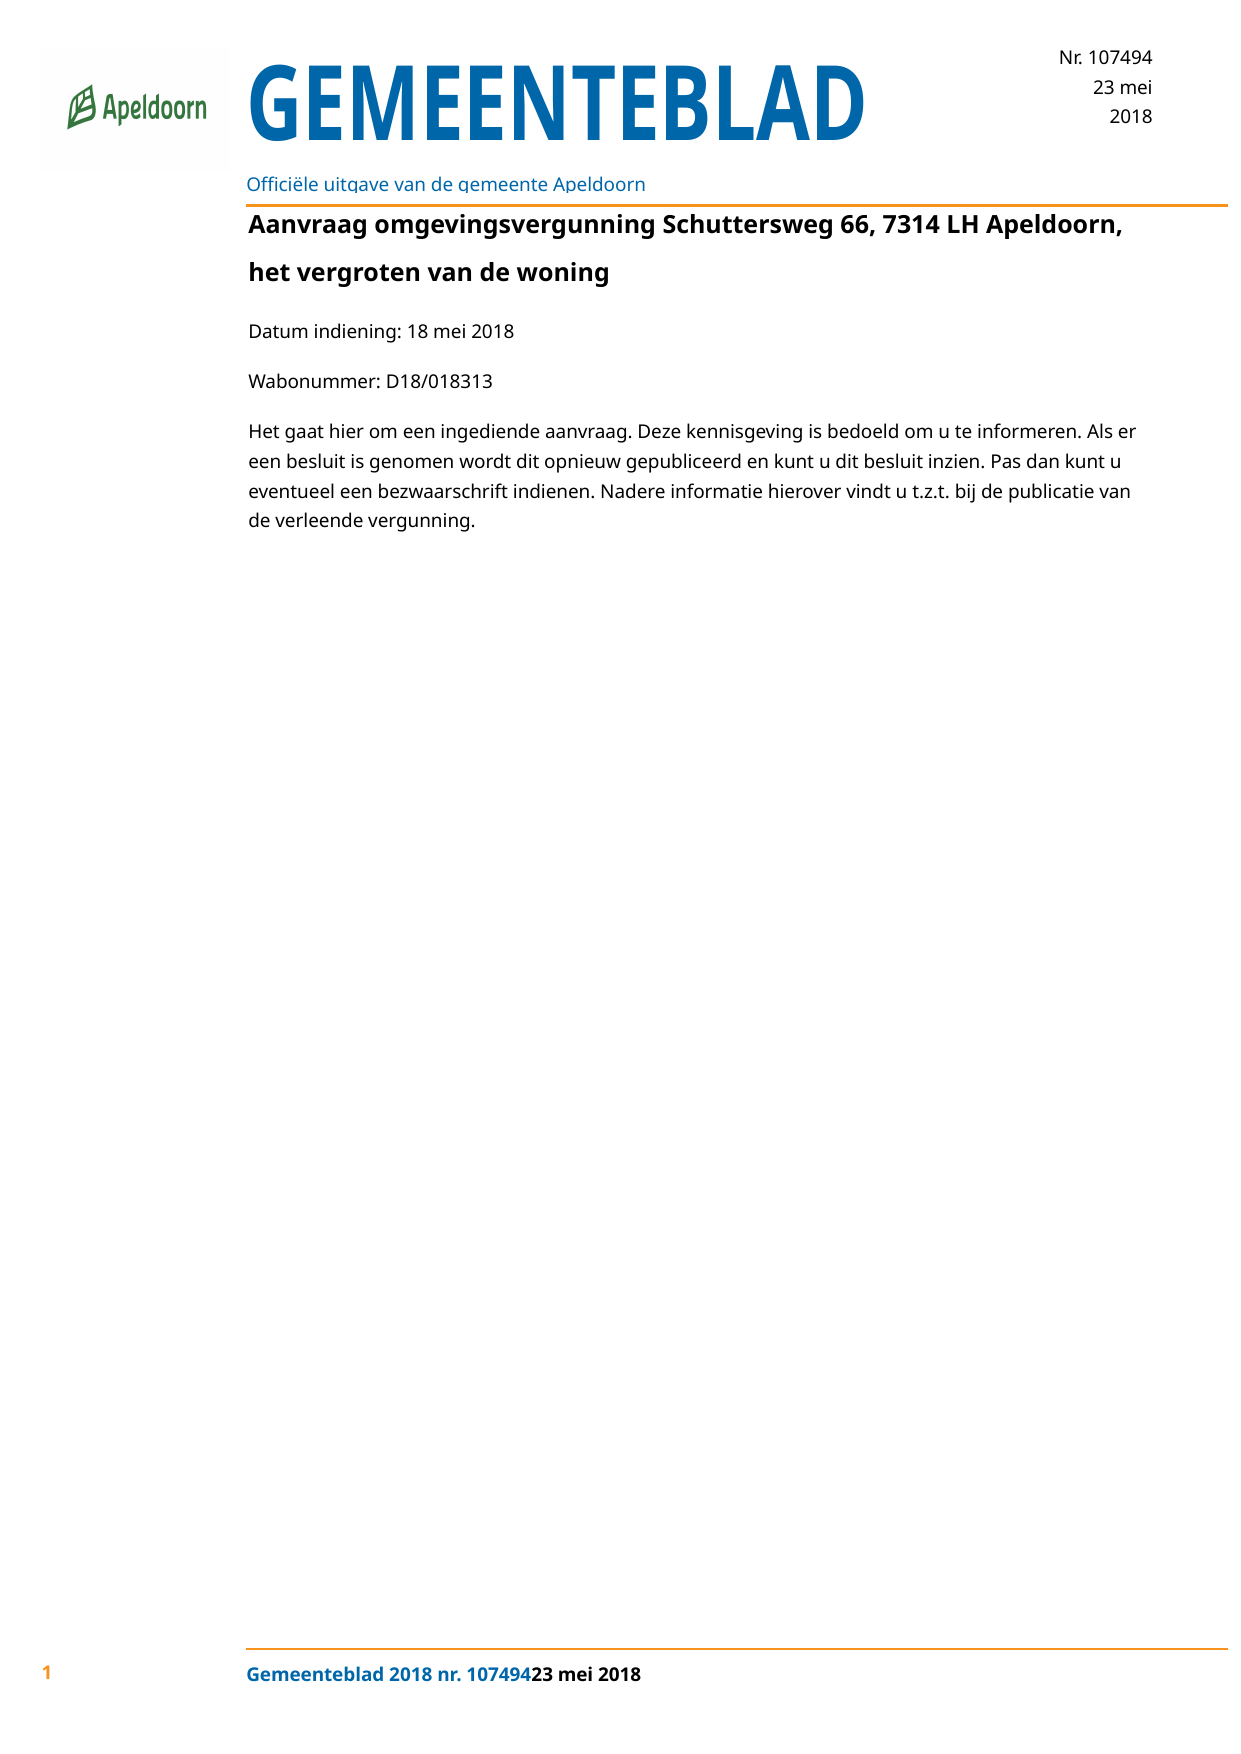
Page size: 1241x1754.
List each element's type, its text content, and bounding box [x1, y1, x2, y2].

text Wabonummer: D18/018313 [248, 368, 1152, 394]
text Aanvraag omgevingsvergunning Schuttersweg 66, 7314 LH Apeldoorn, het vergroten van de woning [248, 207, 1152, 288]
text Het gaat hier om een ingediende aanvraag. Deze kennisgeving is bedoeld om u te informeren. Als er een besluit is genomen wordt dit opnieuw gepubliceerd en kunt u dit besluit inzien. Pas dan kunt u eventueel een bezwaarschrift indienen. Nadere informatie hierover vindt u t.z.t. bij de publicatie van de verleende vergunning. [248, 419, 1152, 533]
text Datum indiening: 18 mei 2018 [248, 318, 1152, 344]
picture [41, 47, 231, 172]
